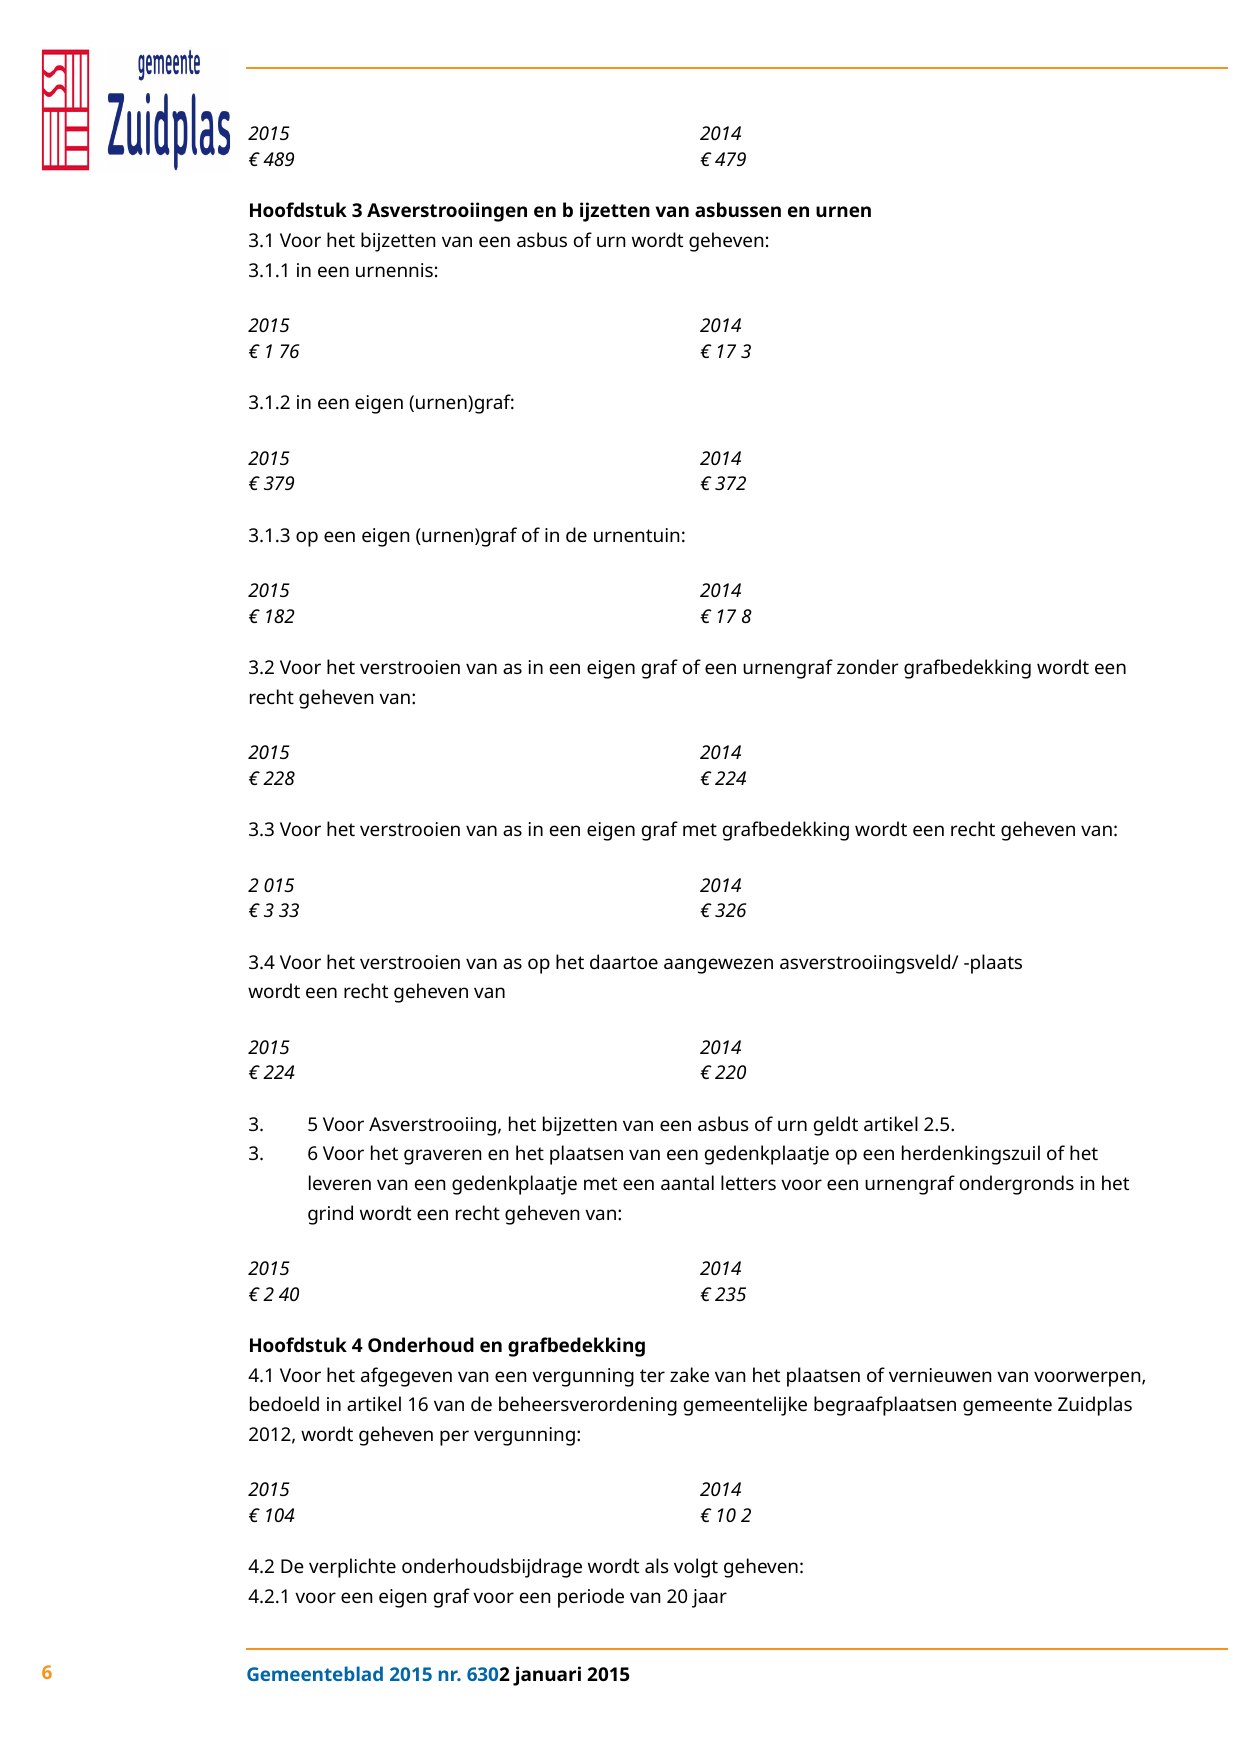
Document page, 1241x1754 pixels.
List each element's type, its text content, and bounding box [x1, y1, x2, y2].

table_header 2015 [248, 739, 700, 765]
table_cell € 220 [700, 1060, 1152, 1085]
text 3.4 Voor het verstrooien van as op het daartoe aangewezen asverstrooiingsveld/ -plaats [248, 949, 1152, 975]
table_header 2 015 [248, 872, 700, 897]
picture [41, 47, 231, 172]
table_cell € 235 [700, 1281, 1152, 1307]
text 3.3 Voor het verstrooien van as in een eigen graf met grafbedekking wordt een recht geheven van: [248, 816, 1152, 842]
table_header 2015 [248, 1034, 700, 1059]
table_cell € 1 76 [248, 338, 700, 364]
text 3.1.3 op een eigen (urnen)graf of in de urnentuin: [248, 522, 1152, 548]
list 6 Voor het graveren en het plaatsen van een gedenkplaatje op een herdenkingszuil of het leveren van een gedenkplaatje met een aantal letters voor een urnengraf ondergronds in het grind wordt een recht geheven van: [248, 1141, 1152, 1226]
table_cell € 372 [700, 470, 1152, 496]
table_header 2014 [700, 1255, 1152, 1281]
text 4.1 Voor het afgegeven van een vergunning ter zake van het plaatsen of vernieuwen van voorwerpen, bedoeld in artikel 16 van de beheersverordening gemeentelijke begraafplaatsen gemeente Zuidplas 2012, wordt geheven per vergunning: [248, 1362, 1152, 1447]
table_cell € 489 [248, 146, 700, 172]
table_cell € 2 40 [248, 1281, 700, 1307]
table_cell € 104 [248, 1502, 700, 1528]
table_cell € 479 [700, 146, 1152, 172]
table_header 2015 [248, 1255, 700, 1281]
text Hoofdstuk 4 Onderhoud en grafbedekking [248, 1332, 1152, 1358]
table_cell € 182 [248, 603, 700, 629]
table_header 2014 [700, 872, 1152, 897]
table_header 2014 [700, 1034, 1152, 1059]
table_header 2014 [700, 577, 1152, 603]
text Hoofdstuk 3 Asverstrooiingen en b ijzetten van asbussen en urnen [248, 198, 1152, 223]
text 3.1 Voor het bijzetten van een asbus of urn wordt geheven: [248, 227, 1152, 253]
text 3.1.1 in een urnennis: [248, 257, 1152, 283]
table_header 2015 [248, 577, 700, 603]
table_cell € 3 33 [248, 898, 700, 923]
table_header 2014 [700, 312, 1152, 338]
table_cell € 228 [248, 765, 700, 791]
table_header 2015 [248, 1476, 700, 1502]
text 3.2 Voor het verstrooien van as in een eigen graf of een urnengraf zonder grafbedekking wordt een recht geheven van: [248, 654, 1152, 710]
table_header 2015 [248, 445, 700, 470]
table_cell € 379 [248, 470, 700, 496]
table_header 2014 [700, 1476, 1152, 1502]
table_cell € 326 [700, 898, 1152, 923]
text 4.2.1 voor een eigen graf voor een periode van 20 jaar [248, 1583, 1152, 1609]
table_cell € 17 3 [700, 338, 1152, 364]
text 3.1.2 in een eigen (urnen)graf: [248, 389, 1152, 415]
table_cell € 224 [700, 765, 1152, 791]
table_header 2015 [248, 312, 700, 338]
table_cell € 10 2 [700, 1502, 1152, 1528]
table_header 2015 [248, 121, 700, 146]
table_cell € 17 8 [700, 603, 1152, 629]
table_cell € 224 [248, 1060, 700, 1085]
table_header 2014 [700, 445, 1152, 470]
list 5 Voor Asverstrooiing, het bijzetten van een asbus of urn geldt artikel 2.5. [248, 1111, 1152, 1137]
table_header 2014 [700, 121, 1152, 146]
text wordt een recht geheven van [248, 978, 1152, 1004]
text 4.2 De verplichte onderhoudsbijdrage wordt als volgt geheven: [248, 1553, 1152, 1579]
table_header 2014 [700, 739, 1152, 765]
